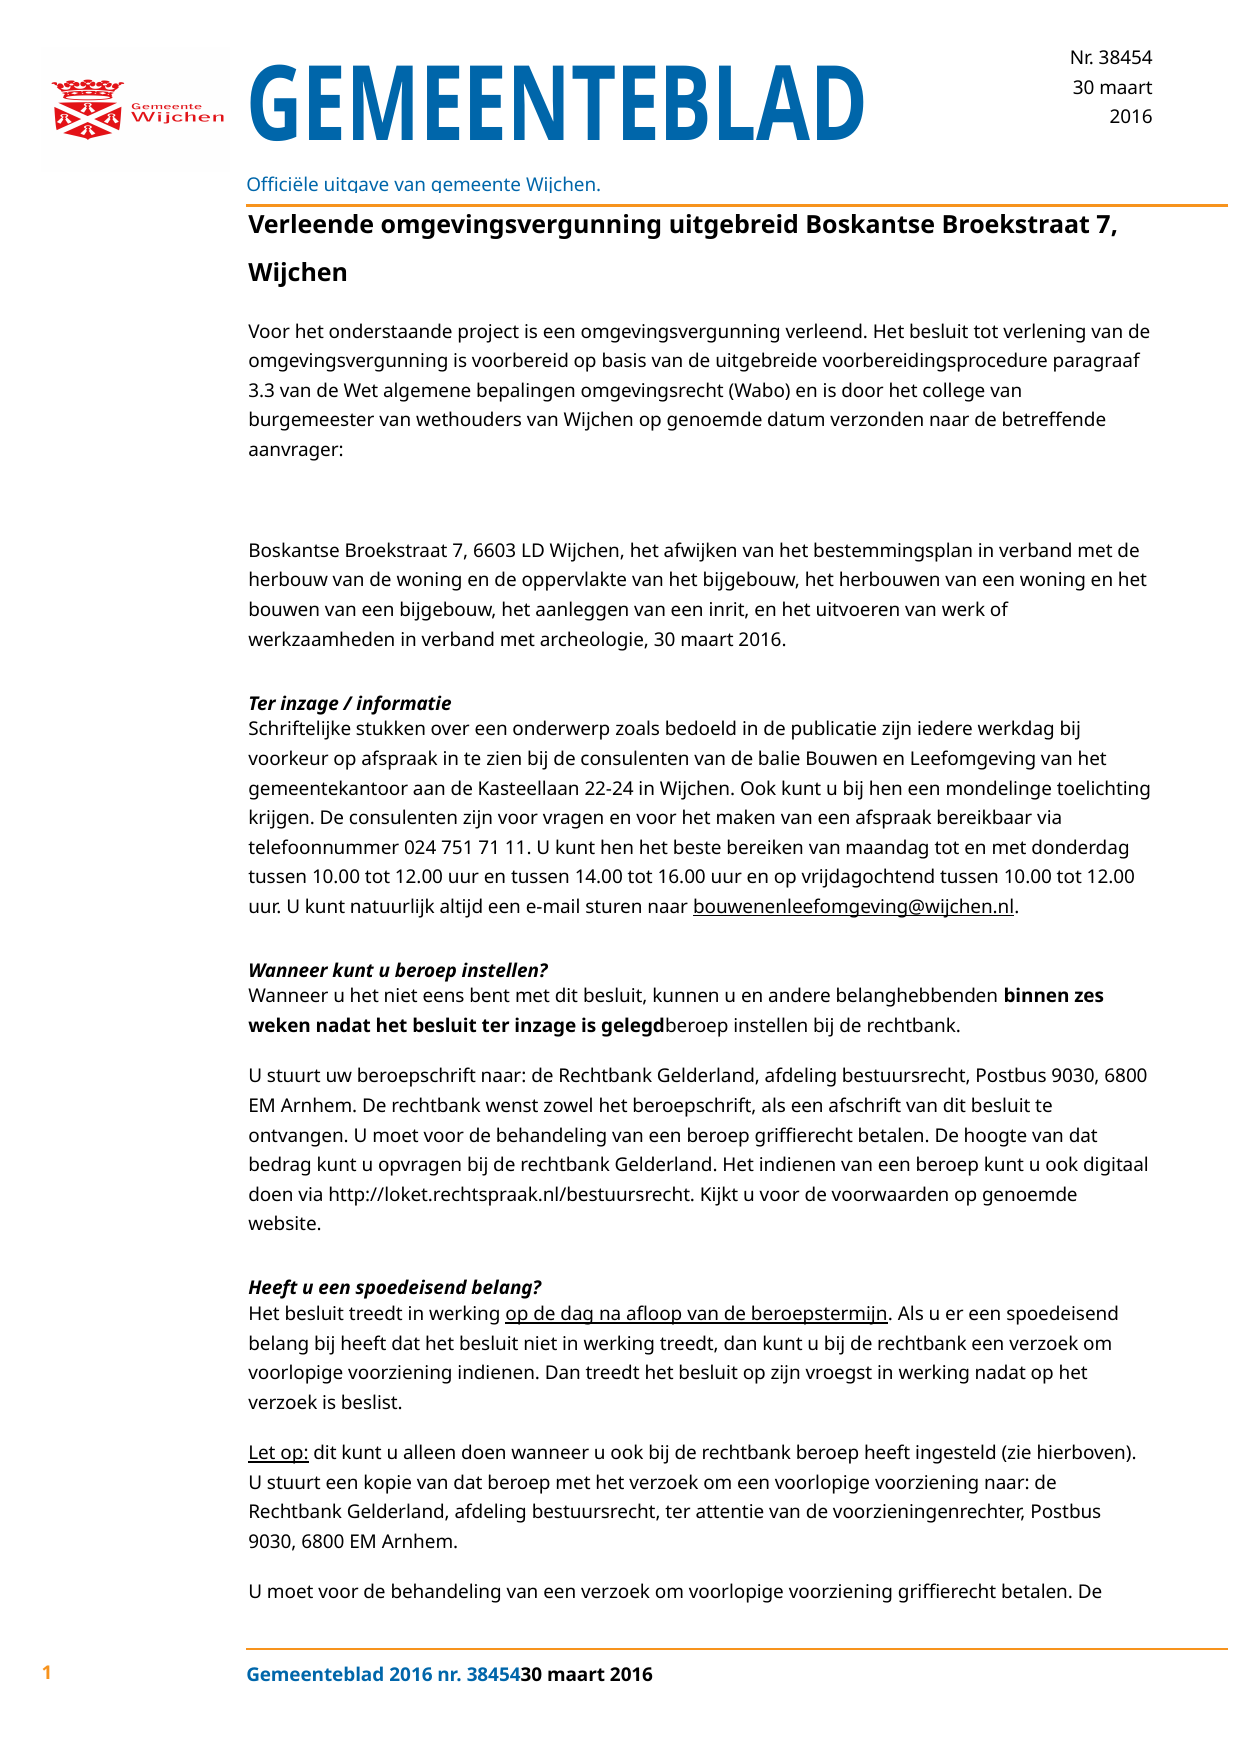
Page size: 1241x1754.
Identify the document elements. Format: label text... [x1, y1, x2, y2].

text Wanneer u het niet eens bent met dit besluit, kunnen u en andere belanghebbenden binnen zes weken nadat het besluit ter inzage is gelegdberoep instellen bij de rechtbank. [248, 983, 1152, 1038]
text Ter inzage / informatie [248, 690, 1152, 716]
text Boskantse Broekstraat 7, 6603 LD Wijchen, het afwijken van het bestemmingsplan in verband met de herbouw van de woning en de oppervlakte van het bijgebouw, het herbouwen van een woning en het bouwen van een bijgebouw, het aanleggen van een inrit, en het uitvoeren van werk of werkzaamheden in verband met archeologie, 30 maart 2016. [248, 537, 1152, 652]
text Het besluit treedt in werking op de dag na afloop van de beroepstermijn. Als u er een spoedeisend belang bij heeft dat het besluit niet in werking treedt, dan kunt u bij de rechtbank een verzoek om voorlopige voorziening indienen. Dan treedt het besluit op zijn vroegst in werking nadat op het verzoek is beslist. [248, 1300, 1152, 1415]
text U stuurt uw beroepschrift naar: de Rechtbank Gelderland, afdeling bestuursrecht, Postbus 9030, 6800 EM Arnhem. De rechtbank wenst zowel het beroepschrift, als een afschrift van dit besluit te ontvangen. U moet voor de behandeling van een beroep griffierecht betalen. De hoogte van dat bedrag kunt u opvragen bij de rechtbank Gelderland. Het indienen van een beroep kunt u ook digitaal doen via http://loket.rechtspraak.nl/bestuursrecht. Kijkt u voor de voorwaarden op genoemde website. [248, 1063, 1152, 1236]
picture [41, 47, 231, 172]
text Wanneer kunt u beroep instellen? [248, 957, 1152, 983]
text U moet voor de behandeling van een verzoek om voorlopige voorziening griffierecht betalen. De [248, 1579, 1152, 1604]
text Heeft u een spoedeisend belang? [248, 1274, 1152, 1300]
text Verleende omgevingsvergunning uitgebreid Boskantse Broekstraat 7, Wijchen [248, 207, 1152, 288]
text Let op: dit kunt u alleen doen wanneer u ook bij de rechtbank beroep heeft ingesteld (zie hierboven). U stuurt een kopie van dat beroep met het verzoek om een voorlopige voorziening naar: de Rechtbank Gelderland, afdeling bestuursrecht, ter attentie van de voorzieningenrechter, Postbus 9030, 6800 EM Arnhem. [248, 1439, 1152, 1554]
text Schriftelijke stukken over een onderwerp zoals bedoeld in de publicatie zijn iedere werkdag bij voorkeur op afspraak in te zien bij de consulenten van de balie Bouwen en Leefomgeving van het gemeentekantoor aan de Kasteellaan 22-24 in Wijchen. Ook kunt u bij hen een mondelinge toelichting krijgen. De consulenten zijn voor vragen en voor het maken van een afspraak bereikbaar via telefoonnummer 024 751 71 11. U kunt hen het beste bereiken van maandag tot en met donderdag tussen 10.00 tot 12.00 uur en tussen 14.00 tot 16.00 uur en op vrijdagochtend tussen 10.00 tot 12.00 uur. U kunt natuurlijk altijd een e-mail sturen naar bouwenenleefomgeving@wijchen.nl. [248, 716, 1152, 919]
text Voor het onderstaande project is een omgevingsvergunning verleend. Het besluit tot verlening van de omgevingsvergunning is voorbereid op basis van de uitgebreide voorbereidingsprocedure paragraaf 3.3 van de Wet algemene bepalingen omgevingsrecht (Wabo) en is door het college van burgemeester van wethouders van Wijchen op genoemde datum verzonden naar de betreffende aanvrager: [248, 318, 1152, 462]
